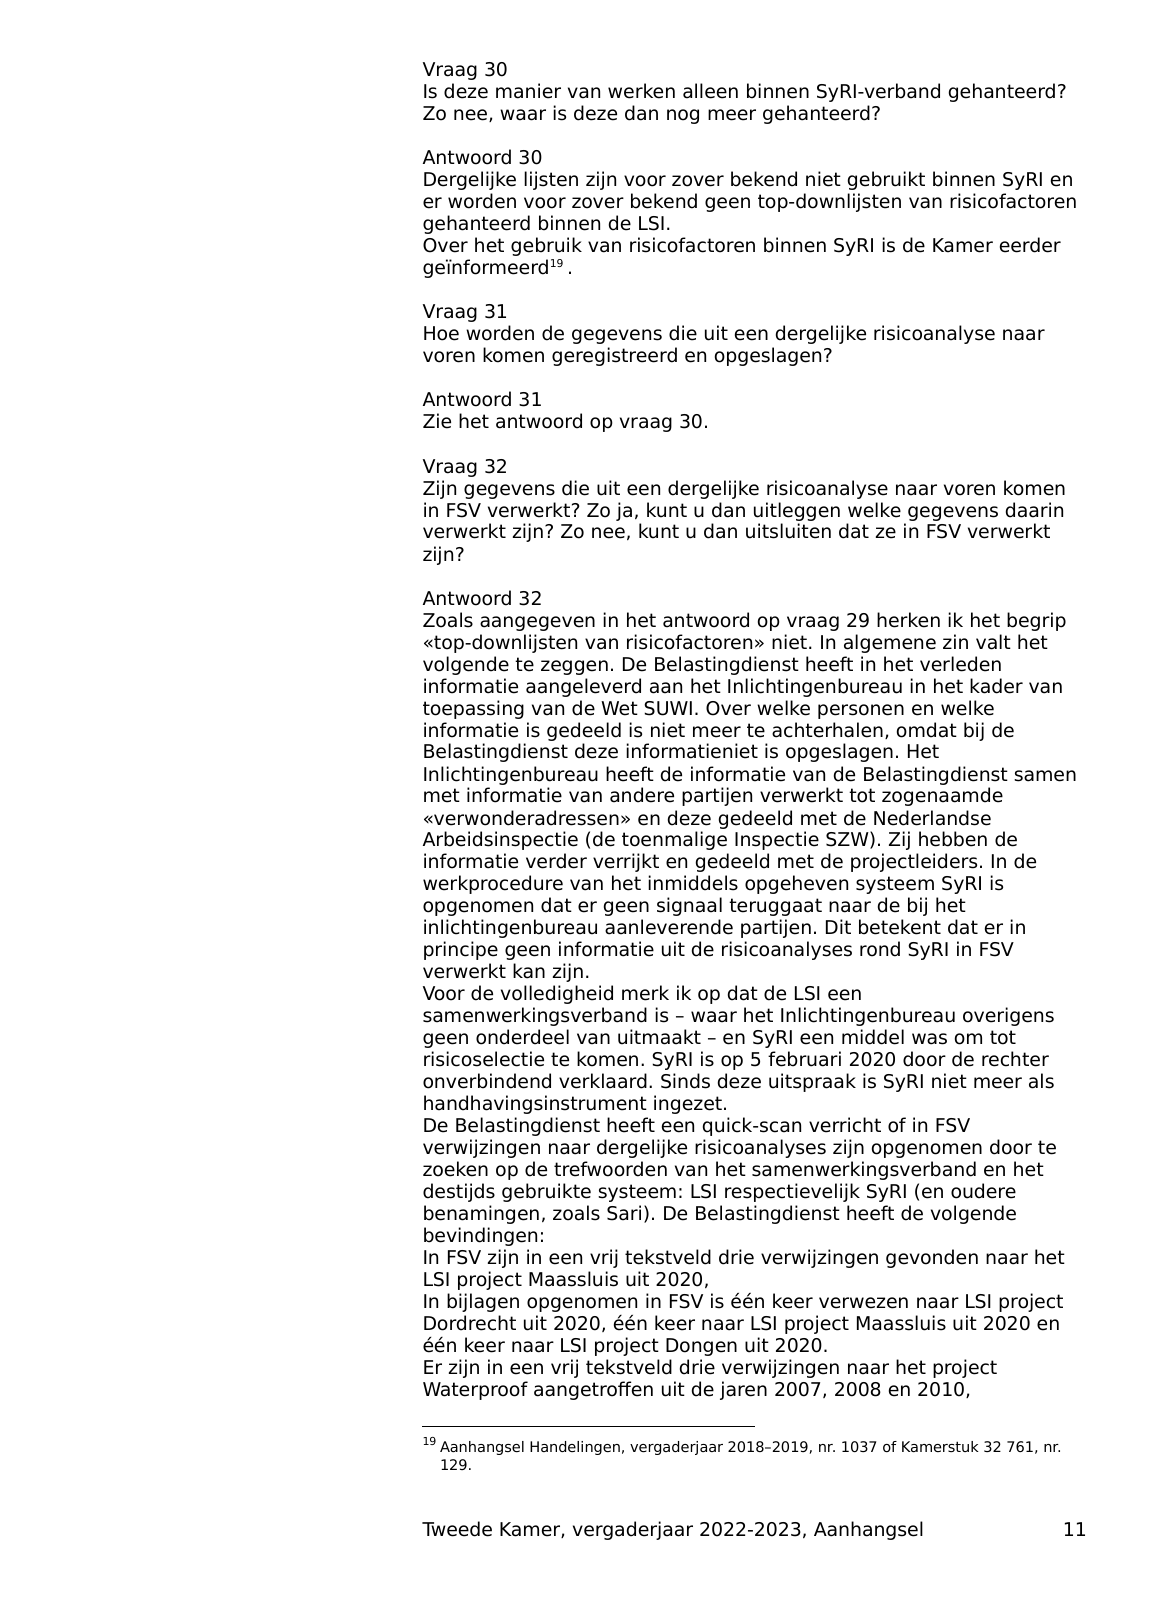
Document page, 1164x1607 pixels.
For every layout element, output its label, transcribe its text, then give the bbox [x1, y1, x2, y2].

text Vraag 32 [422, 456, 1087, 477]
text Antwoord 30 [422, 147, 1087, 169]
text De Belastingdienst heeft een quick-scan verricht of in FSV verwijzingen naar dergelijke risicoanalyses zijn opgenomen door te zoeken op de trefwoorden van het samenwerkingsverband en het destijds gebruikte systeem: LSI respectievelijk SyRI (en oudere benamingen, zoals Sari). De Belastingdienst heeft de volgende bevindingen: [422, 1115, 1087, 1247]
text Vraag 31 [422, 301, 1087, 323]
text Is deze manier van werken alleen binnen SyRI-verband gehanteerd? Zo nee, waar is deze dan nog meer gehanteerd? [422, 81, 1087, 125]
text Voor de volledigheid merk ik op dat de LSI een samenwerkingsverband is – waar het Inlichtingenbureau overigens geen onderdeel van uitmaakt – en SyRI een middel was om tot risicoselectie te komen. SyRI is op 5 februari 2020 door de rechter onverbindend verklaard. Sinds deze uitspraak is SyRI niet meer als handhavingsinstrument ingezet. [422, 983, 1087, 1115]
text Vraag 30 [422, 59, 1087, 81]
text Antwoord 31 [422, 389, 1087, 411]
text Aanhangsel Handelingen, vergaderjaar 2018–2019, nr. 1037 of Kamerstuk 32 761, nr. 129. [422, 1435, 1087, 1474]
text Zie het antwoord op vraag 30. [422, 411, 1087, 433]
text Zoals aangegeven in het antwoord op vraag 29 herken ik het begrip «top-downlijsten van risicofactoren» niet. In algemene zin valt het volgende te zeggen. De Belastingdienst heeft in het verleden informatie aangeleverd aan het Inlichtingenbureau in het kader van toepassing van de Wet SUWI. Over welke personen en welke informatie is gedeeld is niet meer te achterhalen, omdat bij de Belastingdienst deze informatieniet is opgeslagen. Het Inlichtingenbureau heeft de informatie van de Belastingdienst samen met informatie van andere partijen verwerkt tot zogenaamde «verwonderadressen» en deze gedeeld met de Nederlandse Arbeidsinspectie (de toenmalige Inspectie SZW). Zij hebben de informatie verder verrijkt en gedeeld met de projectleiders. In de werkprocedure van het inmiddels opgeheven systeem SyRI is opgenomen dat er geen signaal teruggaat naar de bij het inlichtingenbureau aanleverende partijen. Dit betekent dat er in principe geen informatie uit de risicoanalyses rond SyRI in FSV verwerkt kan zijn. [422, 609, 1087, 983]
text Er zijn in een vrij tekstveld drie verwijzingen naar het project Waterproof aangetroffen uit de jaren 2007, 2008 en 2010, [422, 1357, 1087, 1401]
text In FSV zijn in een vrij tekstveld drie verwijzingen gevonden naar het LSI project Maassluis uit 2020, [422, 1247, 1087, 1291]
text Antwoord 32 [422, 588, 1087, 609]
text Zijn gegevens die uit een dergelijke risicoanalyse naar voren komen in FSV verwerkt? Zo ja, kunt u dan uitleggen welke gegevens daarin verwerkt zijn? Zo nee, kunt u dan uitsluiten dat ze in FSV verwerkt zijn? [422, 477, 1087, 565]
text Hoe worden de gegevens die uit een dergelijke risicoanalyse naar voren komen geregistreerd en opgeslagen? [422, 323, 1087, 367]
text Over het gebruik van risicofactoren binnen SyRI is de Kamer eerder geïnformeerd. [422, 235, 1087, 279]
text Dergelijke lijsten zijn voor zover bekend niet gebruikt binnen SyRI en er worden voor zover bekend geen top-downlijsten van risicofactoren gehanteerd binnen de LSI. [422, 169, 1087, 235]
text In bijlagen opgenomen in FSV is één keer verwezen naar LSI project Dordrecht uit 2020, één keer naar LSI project Maassluis uit 2020 en één keer naar LSI project Dongen uit 2020. [422, 1291, 1087, 1357]
